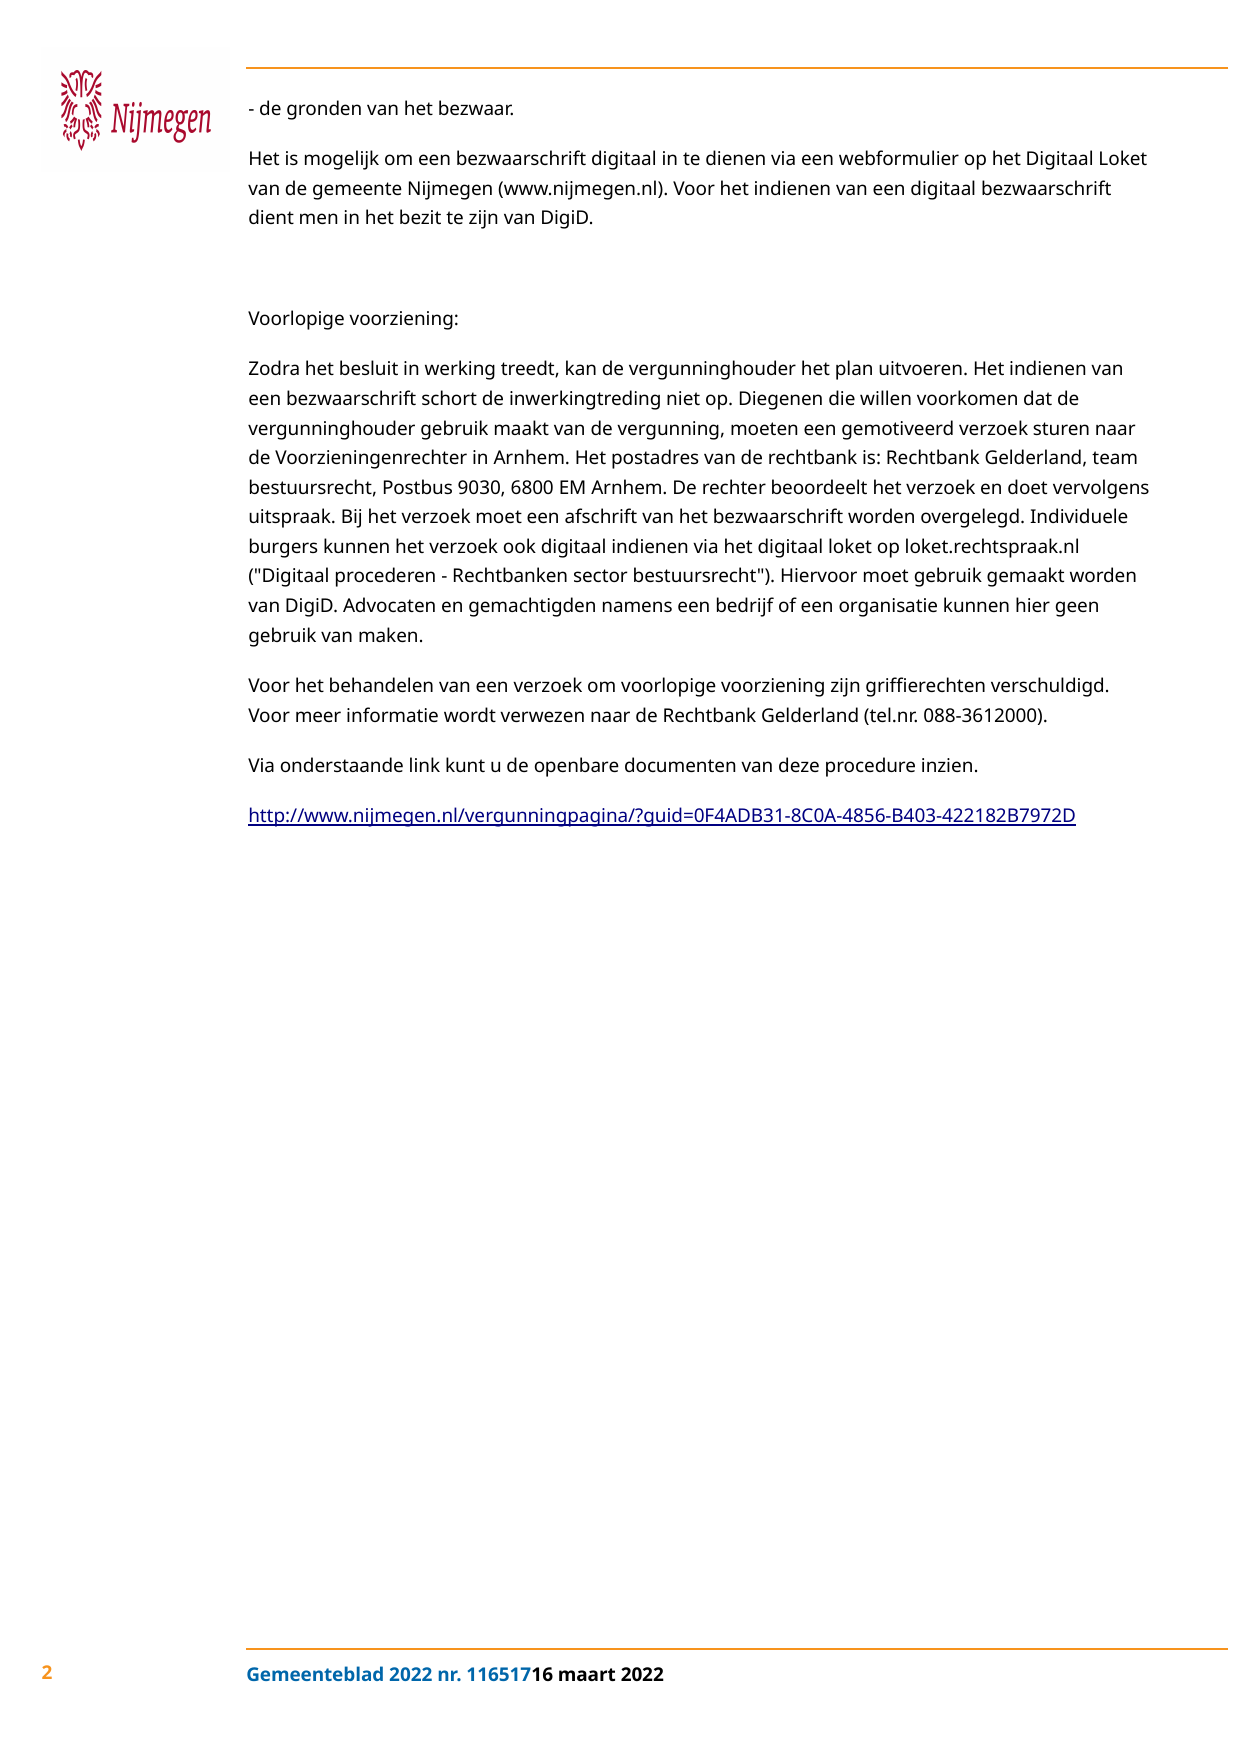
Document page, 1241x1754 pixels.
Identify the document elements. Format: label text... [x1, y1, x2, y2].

text Voorlopige voorziening: [248, 305, 1152, 331]
text Via onderstaande link kunt u de openbare documenten van deze procedure inzien. [248, 752, 1152, 778]
picture [41, 47, 231, 172]
text Voor het behandelen van een verzoek om voorlopige voorziening zijn griffierechten verschuldigd. Voor meer informatie wordt verwezen naar de Rechtbank Gelderland (tel.nr. 088-3612000). [248, 672, 1152, 728]
text Het is mogelijk om een bezwaarschrift digitaal in te dienen via een webformulier op het Digitaal Loket van de gemeente Nijmegen (www.nijmegen.nl). Voor het indienen van een digitaal bezwaarschrift dient men in het bezit te zijn van DigiD. [248, 145, 1152, 230]
text Zodra het besluit in werking treedt, kan de vergunninghouder het plan uitvoeren. Het indienen van een bezwaarschrift schort de inwerkingtreding niet op. Diegenen die willen voorkomen dat de vergunninghouder gebruik maakt van de vergunning, moeten een gemotiveerd verzoek sturen naar de Voorzieningenrechter in Arnhem. Het postadres van de rechtbank is: Rechtbank Gelderland, team bestuursrecht, Postbus 9030, 6800 EM Arnhem. De rechter beoordeelt het verzoek en doet vervolgens uitspraak. Bij het verzoek moet een afschrift van het bezwaarschrift worden overgelegd. Individuele burgers kunnen het verzoek ook digitaal indienen via het digitaal loket op loket.rechtspraak.nl ("Digitaal procederen - Rechtbanken sector bestuursrecht"). Hiervoor moet gebruik gemaakt worden van DigiD. Advocaten en gemachtigden namens een bedrijf of een organisatie kunnen hier geen gebruik van maken. [248, 356, 1152, 648]
text - de gronden van het bezwaar. [248, 95, 1152, 121]
text http://www.nijmegen.nl/vergunningpagina/?guid=0F4ADB31-8C0A-4856-B403-422182B7972D [248, 803, 1152, 828]
